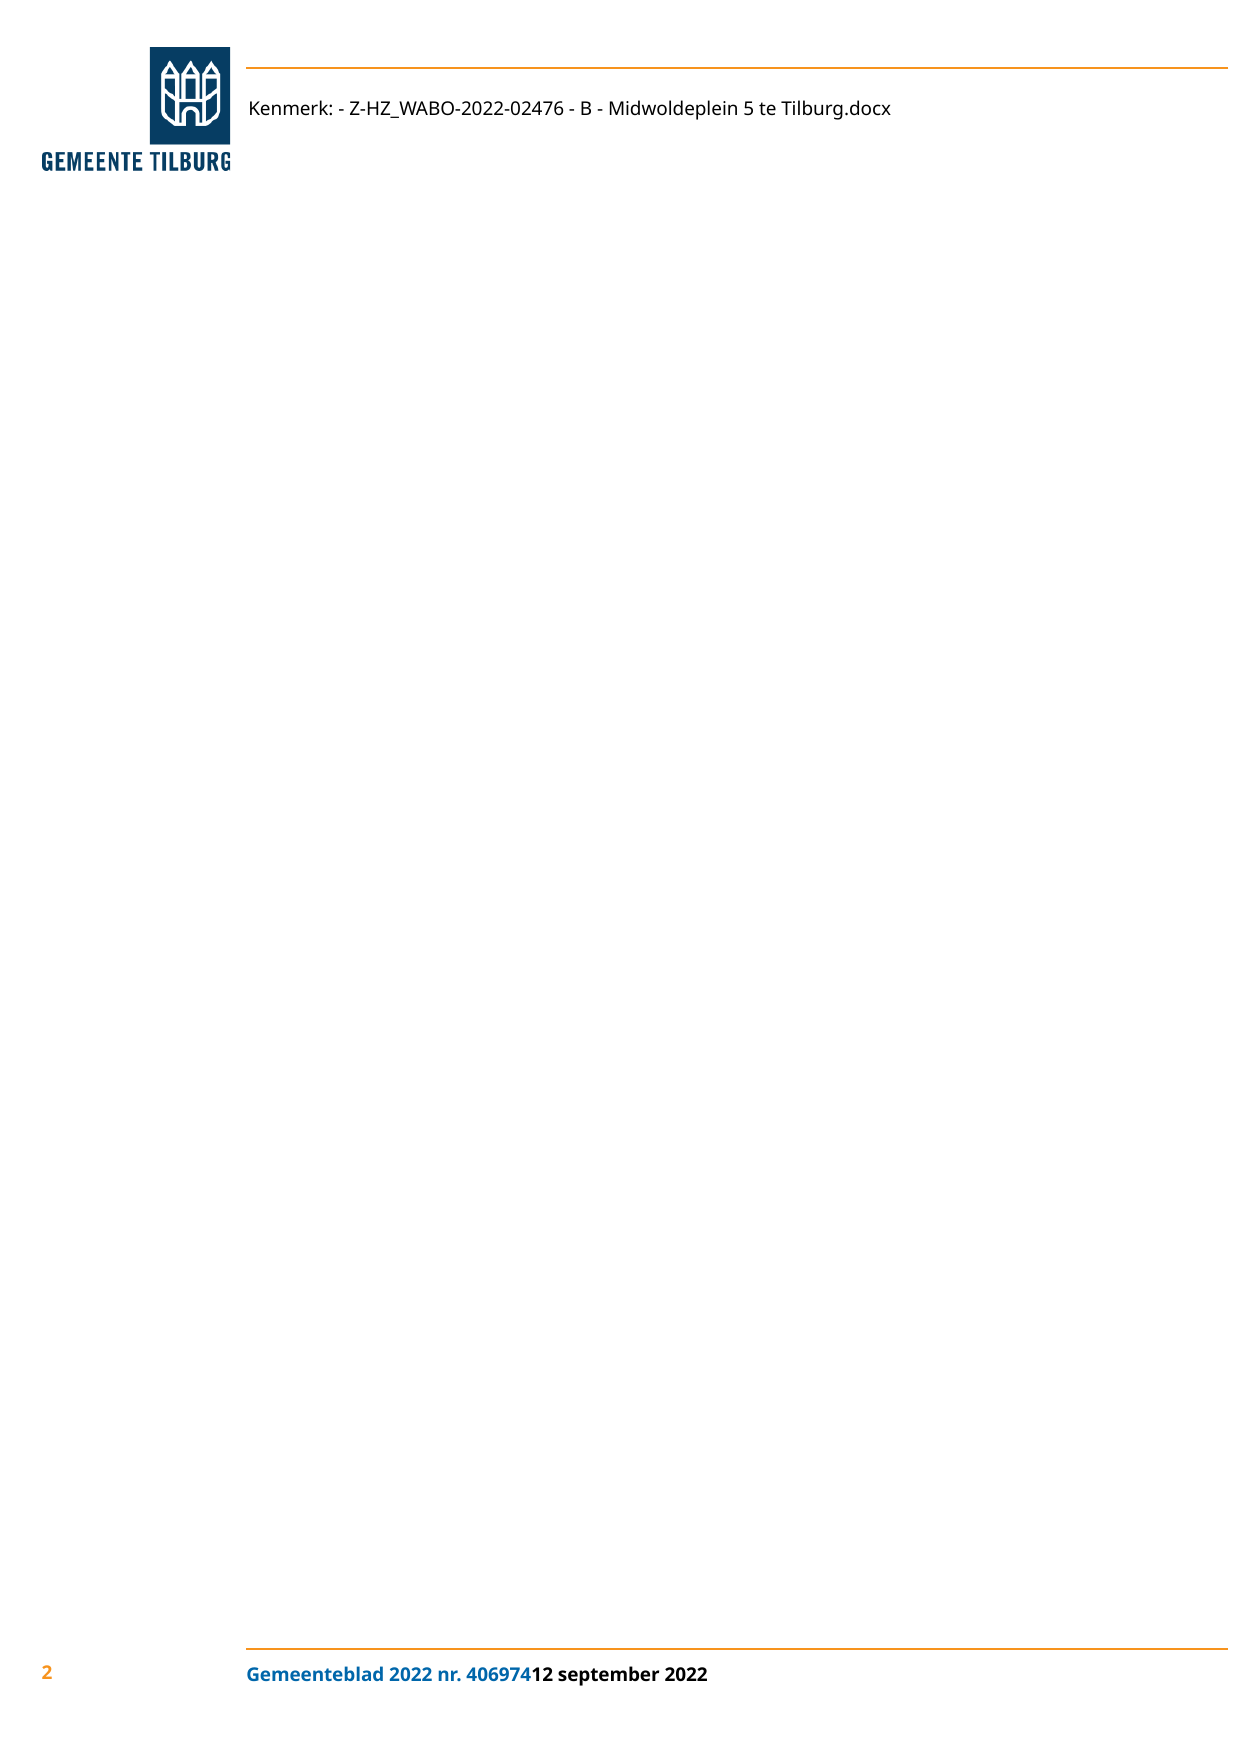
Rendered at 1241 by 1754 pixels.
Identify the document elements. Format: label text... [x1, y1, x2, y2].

text Kenmerk: - Z-HZ_WABO-2022-02476 - B - Midwoldeplein 5 te Tilburg.docx [248, 95, 1152, 121]
picture [41, 47, 231, 172]
